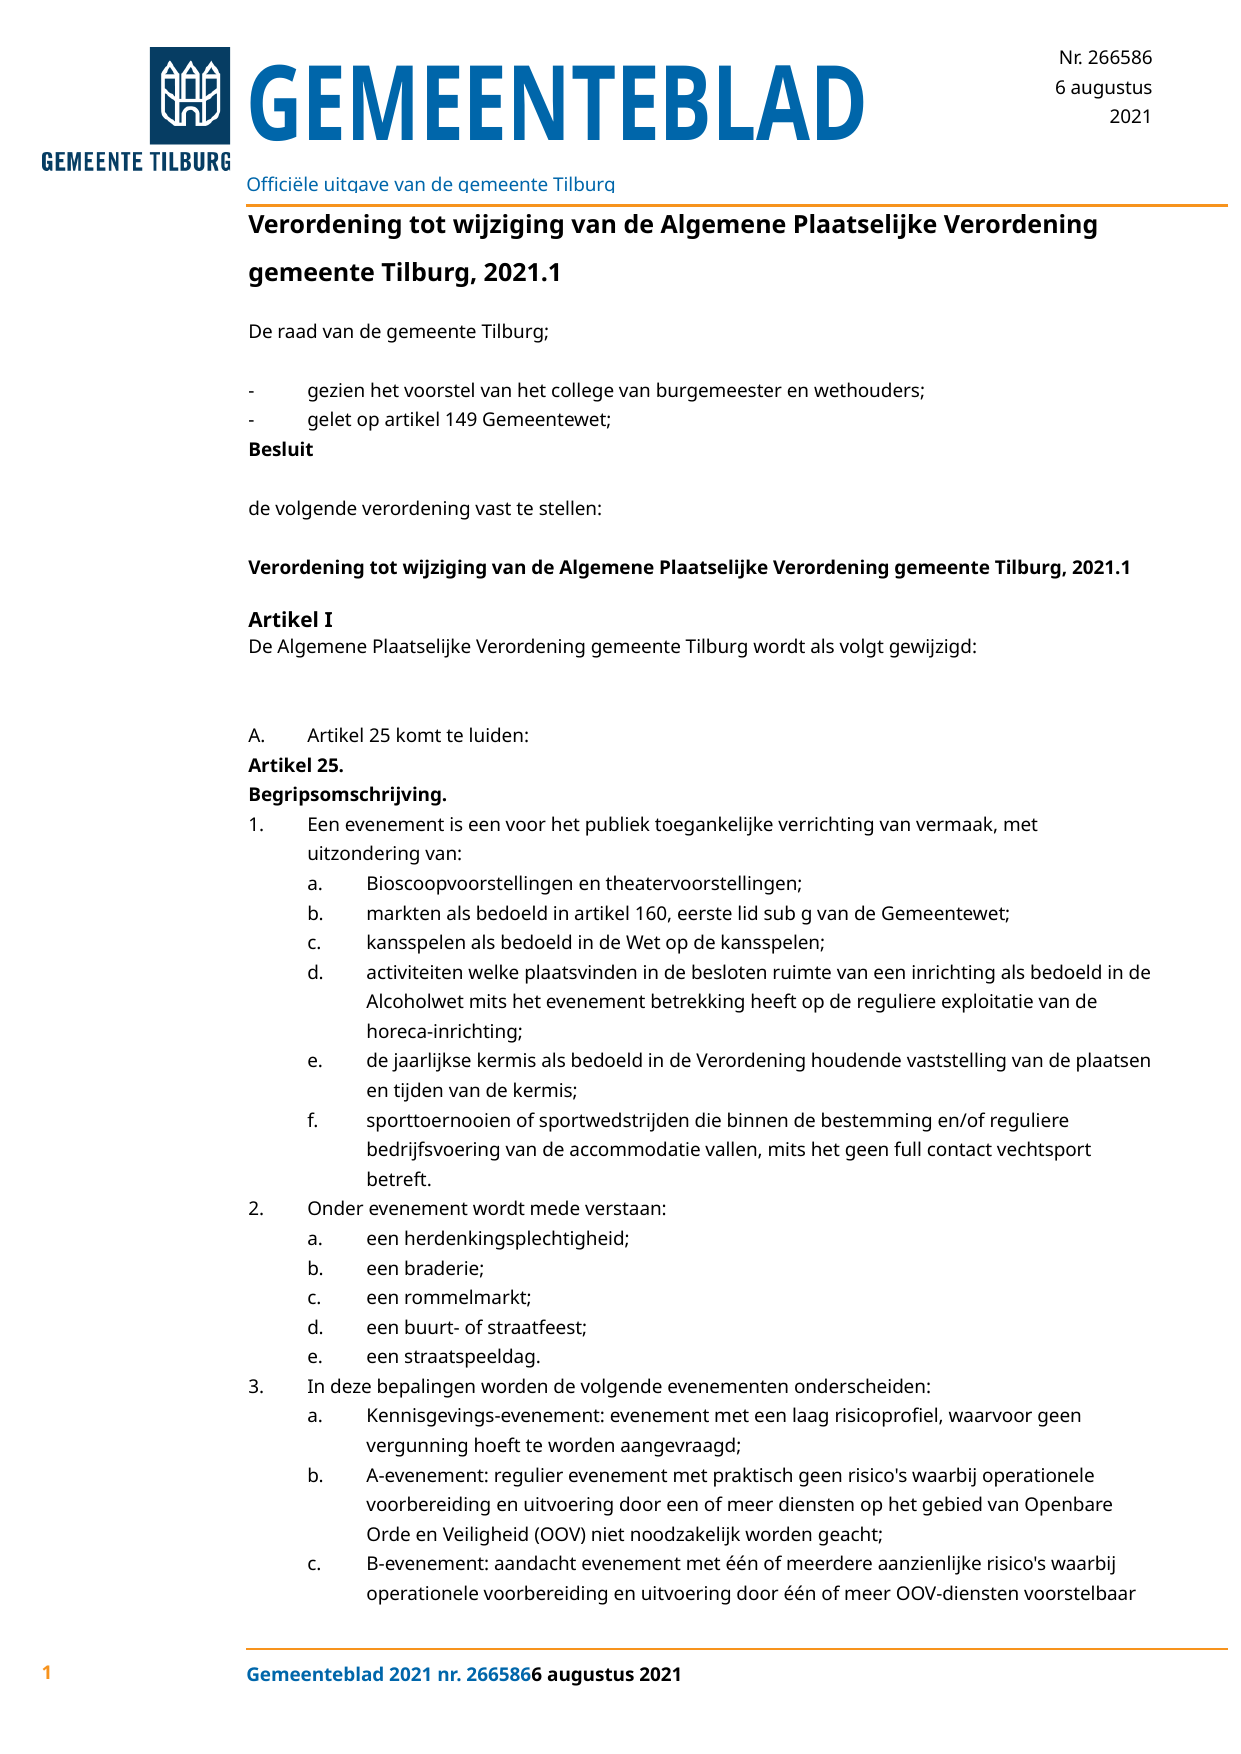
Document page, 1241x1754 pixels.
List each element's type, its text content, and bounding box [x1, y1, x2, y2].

text Verordening tot wijziging van de Algemene Plaatselijke Verordening gemeente Tilburg, 2021.1 [248, 207, 1152, 288]
list Artikel 25 komt te luiden: [248, 722, 1152, 748]
list Onder evenement wordt mede verstaan: [248, 1196, 1152, 1221]
list kansspelen als bedoeld in de Wet op de kansspelen; [307, 929, 1152, 955]
list B-evenement: aandacht evenement met één of meerdere aanzienlijke risico's waarbij operationele voorbereiding en uitvoering door één of meer OOV-diensten voorstelbaar [307, 1551, 1152, 1606]
text Verordening tot wijziging van de Algemene Plaatselijke Verordening gemeente Tilburg, 2021.1 [248, 554, 1152, 580]
text Artikel I [248, 605, 1152, 633]
text Begripsomschrijving. [248, 781, 1152, 807]
list Kennisgevings-evenement: evenement met een laag risicoprofiel, waarvoor geen vergunning hoeft te worden aangevraagd; [307, 1403, 1152, 1458]
list een rommelmarkt; [307, 1284, 1152, 1310]
text de volgende verordening vast te stellen: [248, 495, 1152, 521]
text De raad van de gemeente Tilburg; [248, 318, 1152, 344]
list sporttoernooien of sportwedstrijden die binnen de bestemming en/of reguliere bedrijfsvoering van de accommodatie vallen, mits het geen full contact vechtsport betreft. [307, 1107, 1152, 1192]
list gelet op artikel 149 Gemeentewet; [248, 407, 1152, 432]
list In deze bepalingen worden de volgende evenementen onderscheiden: [248, 1373, 1152, 1399]
list Een evenement is een voor het publiek toegankelijke verrichting van vermaak, met uitzondering van: [248, 811, 1152, 866]
list activiteiten welke plaatsvinden in de besloten ruimte van een inrichting als bedoeld in de Alcoholwet mits het evenement betrekking heeft op de reguliere exploitatie van de horeca-inrichting; [307, 959, 1152, 1044]
list A-evenement: regulier evenement met praktisch geen risico's waarbij operationele voorbereiding en uitvoering door een of meer diensten op het gebied van Openbare Orde en Veiligheid (OOV) niet noodzakelijk worden geacht; [307, 1462, 1152, 1547]
list een straatspeeldag. [307, 1343, 1152, 1369]
list Bioscoopvoorstellingen en theatervoorstellingen; [307, 870, 1152, 896]
list de jaarlijkse kermis als bedoeld in de Verordening houdende vaststelling van de plaatsen en tijden van de kermis; [307, 1048, 1152, 1103]
list gezien het voorstel van het college van burgemeester en wethouders; [248, 377, 1152, 403]
text De Algemene Plaatselijke Verordening gemeente Tilburg wordt als volgt gewijzigd: [248, 633, 1152, 659]
picture [41, 47, 231, 172]
list een braderie; [307, 1255, 1152, 1280]
text Artikel 25. [248, 752, 1152, 777]
list markten als bedoeld in artikel 160, eerste lid sub g van de Gemeentewet; [307, 900, 1152, 925]
list een buurt- of straatfeest; [307, 1314, 1152, 1339]
text Besluit [248, 436, 1152, 462]
list een herdenkingsplechtigheid; [307, 1225, 1152, 1251]
